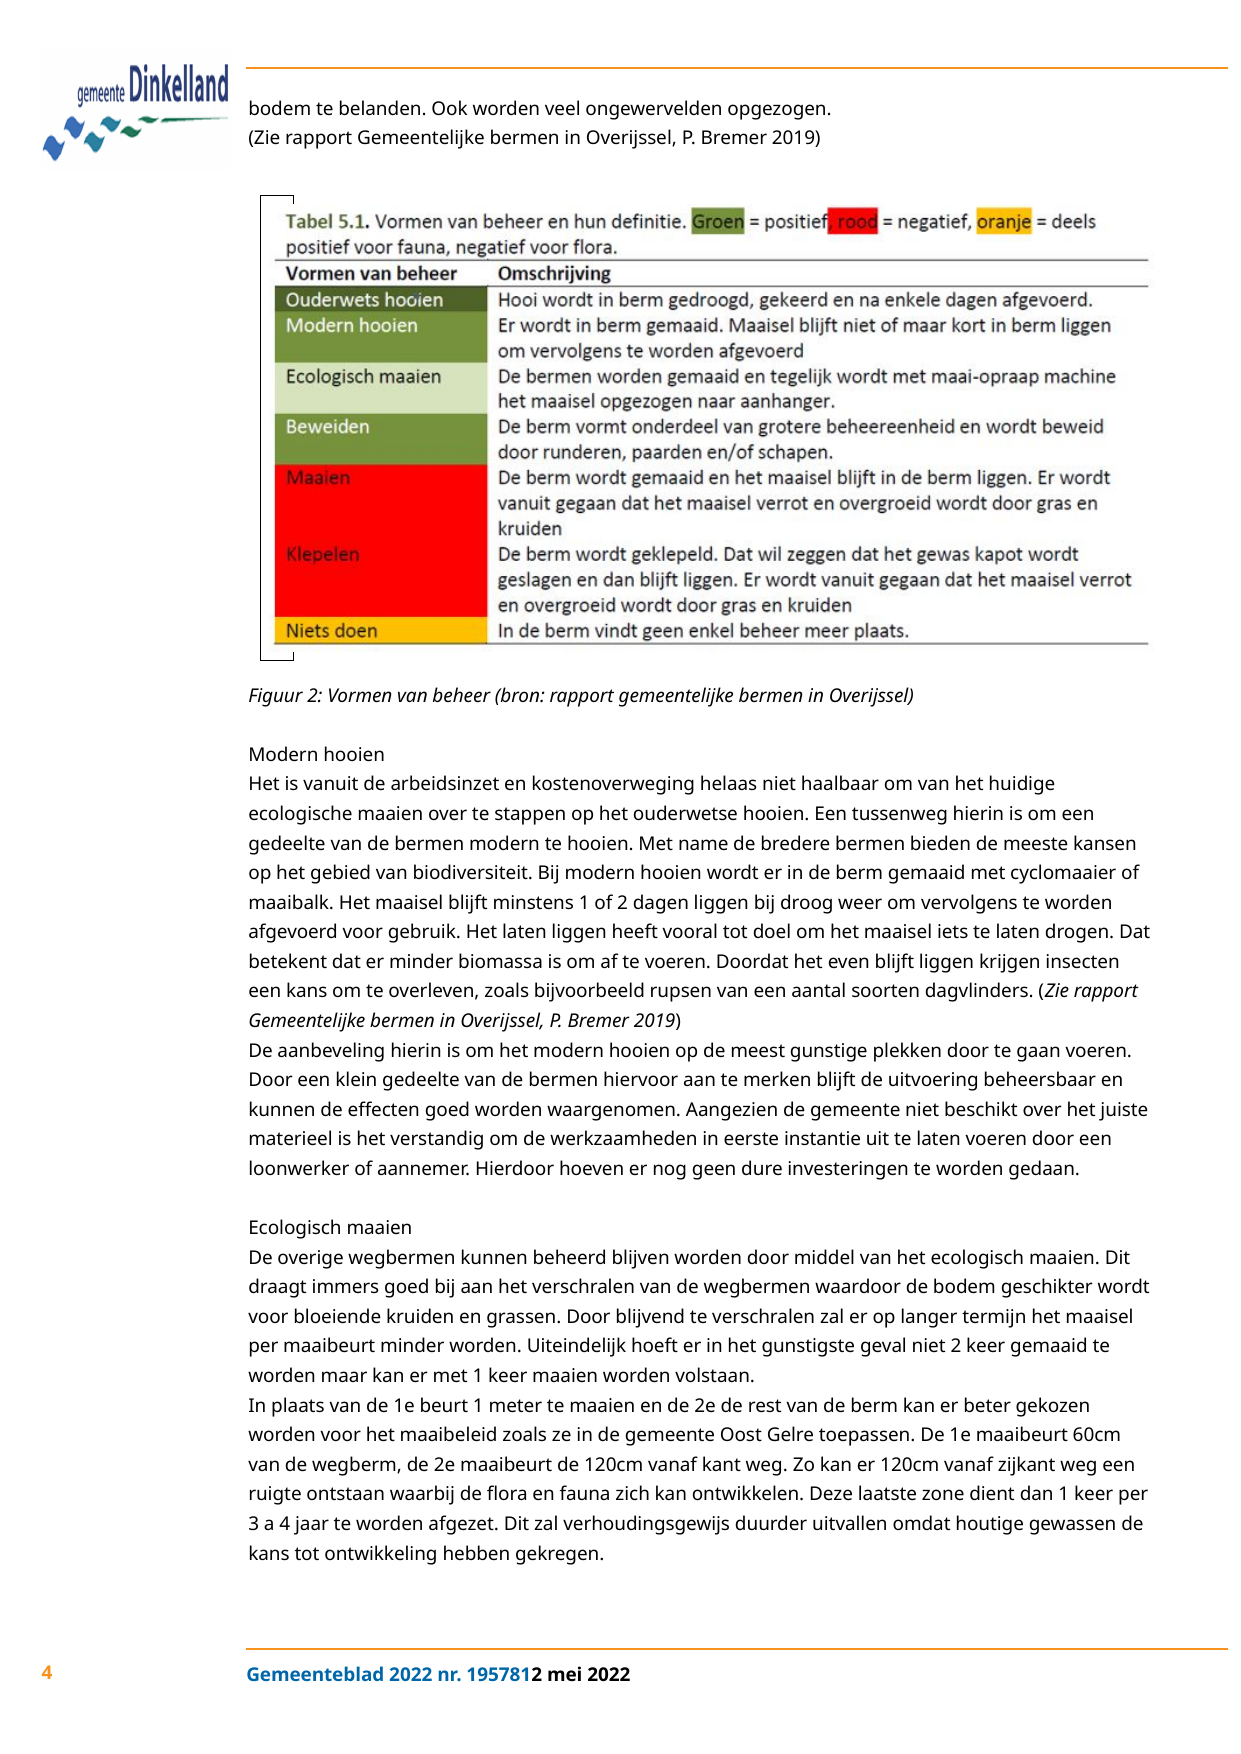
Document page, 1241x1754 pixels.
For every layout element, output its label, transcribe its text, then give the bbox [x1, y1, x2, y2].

text Figuur 2: Vormen van beheer (bron: rapport gemeentelijke bermen in Overijssel) [248, 682, 1152, 707]
text Ecologisch maaien [248, 1214, 1152, 1240]
text De aanbeveling hierin is om het modern hooien op de meest gunstige plekken door te gaan voeren. Door een klein gedeelte van de bermen hiervoor aan te merken blijft de uitvoering beheersbaar en kunnen de effecten goed worden waargenomen. Aangezien de gemeente niet beschikt over het juiste materieel is het verstandig om de werkzaamheden in eerste instantie uit te laten voeren door een loonwerker of aannemer. Hierdoor hoeven er nog geen dure investeringen te worden gedaan. [248, 1037, 1152, 1181]
text De overige wegbermen kunnen beheerd blijven worden door middel van het ecologisch maaien. Dit draagt immers goed bij aan het verschralen van de wegbermen waardoor de bodem geschikter wordt voor bloeiende kruiden en grassen. Door blijvend te verschralen zal er op langer termijn het maaisel per maaibeurt minder worden. Uiteindelijk hoeft er in het gunstigste geval niet 2 keer gemaaid te worden maar kan er met 1 keer maaien worden volstaan. [248, 1244, 1152, 1388]
text In plaats van de 1e beurt 1 meter te maaien en de 2e de rest van de berm kan er beter gekozen worden voor het maaibeleid zoals ze in de gemeente Oost Gelre toepassen. De 1e maaibeurt 60cm van de wegberm, de 2e maaibeurt de 120cm vanaf kant weg. Zo kan er 120cm vanaf zijkant weg een ruigte ontstaan waarbij de flora en fauna zich kan ontwikkelen. Deze laatste zone dient dan 1 keer per 3 a 4 jaar te worden afgezet. Dit zal verhoudingsgewijs duurder uitvallen omdat houtige gewassen de kans tot ontwikkeling hebben gekregen. [248, 1392, 1152, 1565]
text Modern hooien [248, 741, 1152, 767]
picture [41, 47, 231, 172]
text Het is vanuit de arbeidsinzet en kostenoverweging helaas niet haalbaar om van het huidige ecologische maaien over te stappen op het ouderwetse hooien. Een tussenweg hierin is om een gedeelte van de bermen modern te hooien. Met name de bredere bermen bieden de meeste kansen op het gebied van biodiversiteit. Bij modern hooien wordt er in de berm gemaaid met cyclomaaier of maaibalk. Het maaisel blijft minstens 1 of 2 dagen liggen bij droog weer om vervolgens te worden afgevoerd voor gebruik. Het laten liggen heeft vooral tot doel om het maaisel iets te laten drogen. Dat betekent dat er minder biomassa is om af te voeren. Doordat het even blijft liggen krijgen insecten een kans om te overleven, zoals bijvoorbeeld rupsen van een aantal soorten dagvlinders. (Zie rapport Gemeentelijke bermen in Overijssel, P. Bremer 2019) [248, 771, 1152, 1033]
picture [268, 204, 1155, 652]
text bodem te belanden. Ook worden veel ongewervelden opgezogen. [248, 95, 1152, 121]
text (Zie rapport Gemeentelijke bermen in Overijssel, P. Bremer 2019) [248, 124, 1152, 150]
